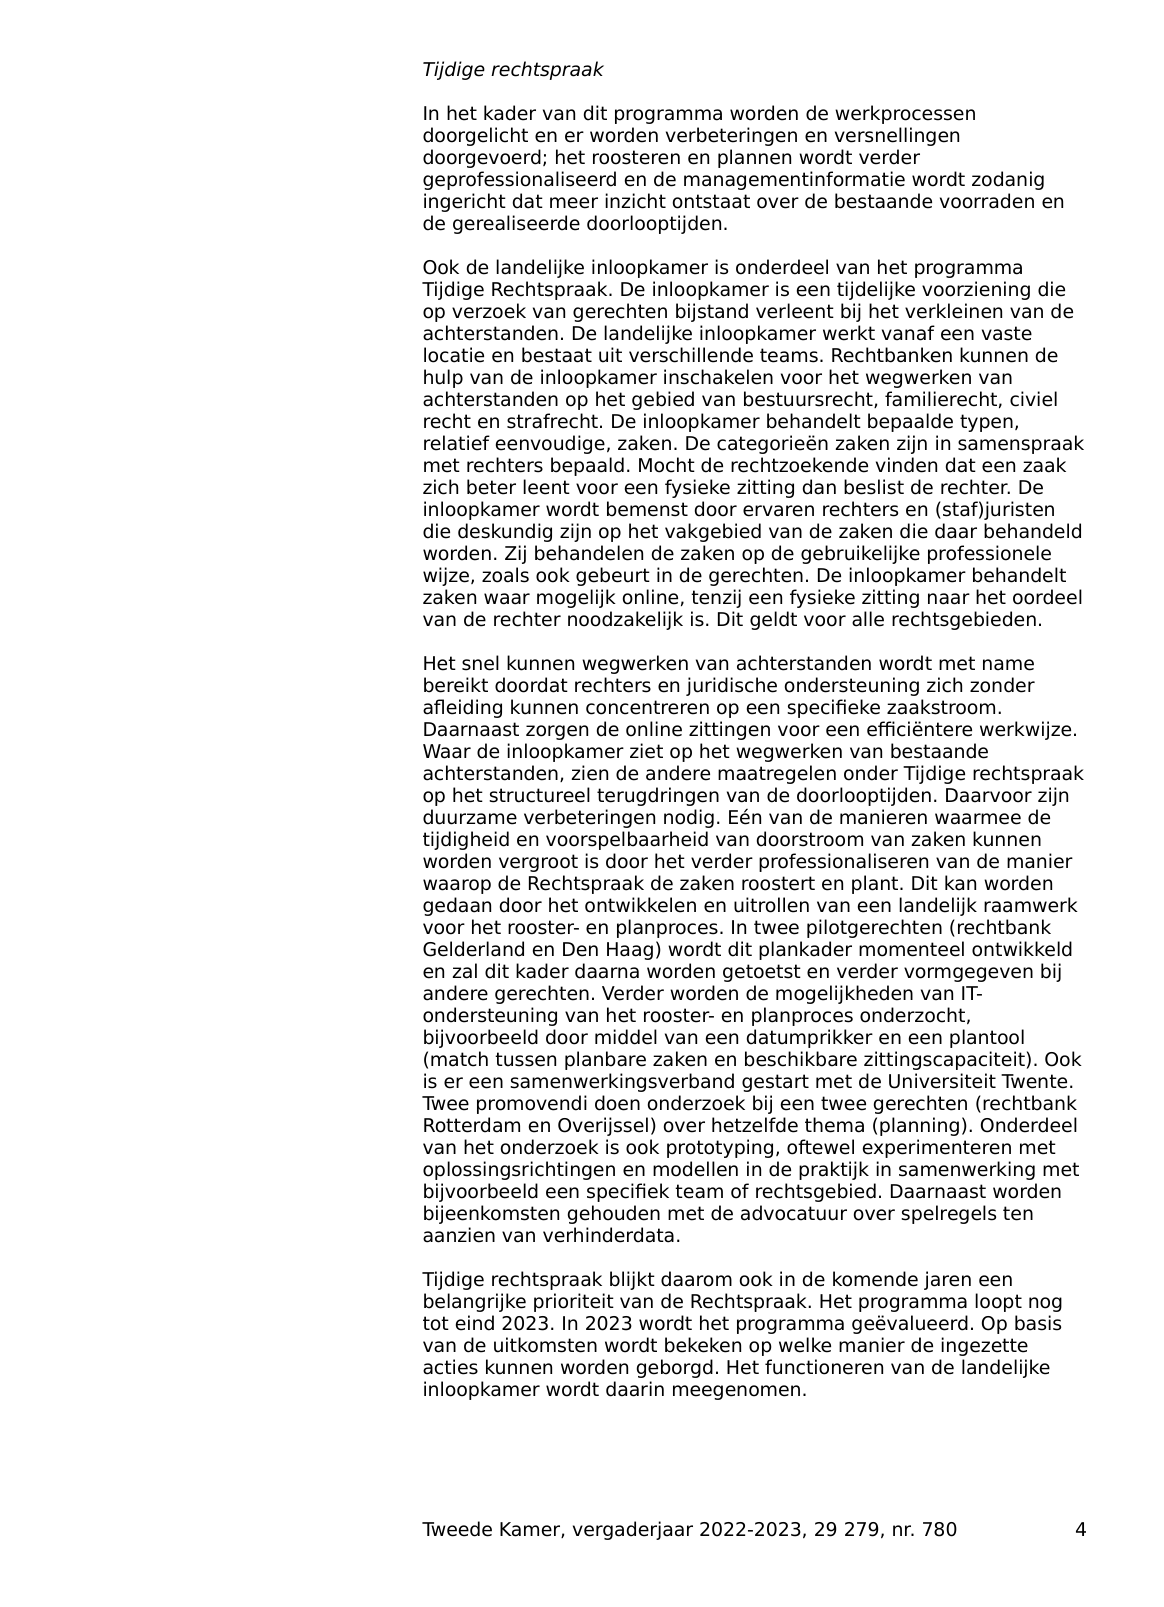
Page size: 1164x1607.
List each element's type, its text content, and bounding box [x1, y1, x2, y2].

subtitle Tijdige rechtspraak [422, 59, 1087, 81]
text In het kader van dit programma worden de werkprocessen doorgelicht en er worden verbeteringen en versnellingen doorgevoerd; het roosteren en plannen wordt verder geprofessionaliseerd en de managementinformatie wordt zodanig ingericht dat meer inzicht ontstaat over de bestaande voorraden en de gerealiseerde doorlooptijden. [422, 103, 1087, 235]
text Het snel kunnen wegwerken van achterstanden wordt met name bereikt doordat rechters en juridische ondersteuning zich zonder afleiding kunnen concentreren op een specifieke zaakstroom. Daarnaast zorgen de online zittingen voor een efficiëntere werkwijze. Waar de inloopkamer ziet op het wegwerken van bestaande achterstanden, zien de andere maatregelen onder Tijdige rechtspraak op het structureel terugdringen van de doorlooptijden. Daarvoor zijn duurzame verbeteringen nodig. Eén van de manieren waarmee de tijdigheid en voorspelbaarheid van doorstroom van zaken kunnen worden vergroot is door het verder professionaliseren van de manier waarop de Rechtspraak de zaken roostert en plant. Dit kan worden gedaan door het ontwikkelen en uitrollen van een landelijk raamwerk voor het rooster- en planproces. In twee pilotgerechten (rechtbank Gelderland en Den Haag) wordt dit plankader momenteel ontwikkeld en zal dit kader daarna worden getoetst en verder vormgegeven bij andere gerechten. Verder worden de mogelijkheden van IT-ondersteuning van het rooster- en planproces onderzocht, bijvoorbeeld door middel van een datumprikker en een plantool (match tussen planbare zaken en beschikbare zittingscapaciteit). Ook is er een samenwerkingsverband gestart met de Universiteit Twente. Twee promovendi doen onderzoek bij een twee gerechten (rechtbank Rotterdam en Overijssel) over hetzelfde thema (planning). Onderdeel van het onderzoek is ook prototyping, oftewel experimenteren met oplossingsrichtingen en modellen in de praktijk in samenwerking met bijvoorbeeld een specifiek team of rechtsgebied. Daarnaast worden bijeenkomsten gehouden met de advocatuur over spelregels ten aanzien van verhinderdata. [422, 653, 1087, 1247]
text Ook de landelijke inloopkamer is onderdeel van het programma Tijdige Rechtspraak. De inloopkamer is een tijdelijke voorziening die op verzoek van gerechten bijstand verleent bij het verkleinen van de achterstanden. De landelijke inloopkamer werkt vanaf een vaste locatie en bestaat uit verschillende teams. Rechtbanken kunnen de hulp van de inloopkamer inschakelen voor het wegwerken van achterstanden op het gebied van bestuursrecht, familierecht, civiel recht en strafrecht. De inloopkamer behandelt bepaalde typen, relatief eenvoudige, zaken. De categorieën zaken zijn in samenspraak met rechters bepaald. Mocht de rechtzoekende vinden dat een zaak zich beter leent voor een fysieke zitting dan beslist de rechter. De inloopkamer wordt bemenst door ervaren rechters en (staf)juristen die deskundig zijn op het vakgebied van de zaken die daar behandeld worden. Zij behandelen de zaken op de gebruikelijke professionele wijze, zoals ook gebeurt in de gerechten. De inloopkamer behandelt zaken waar mogelijk online, tenzij een fysieke zitting naar het oordeel van de rechter noodzakelijk is. Dit geldt voor alle rechtsgebieden. [422, 257, 1087, 631]
text Tijdige rechtspraak blijkt daarom ook in de komende jaren een belangrijke prioriteit van de Rechtspraak. Het programma loopt nog tot eind 2023. In 2023 wordt het programma geëvalueerd. Op basis van de uitkomsten wordt bekeken op welke manier de ingezette acties kunnen worden geborgd. Het functioneren van de landelijke inloopkamer wordt daarin meegenomen. [422, 1269, 1087, 1401]
